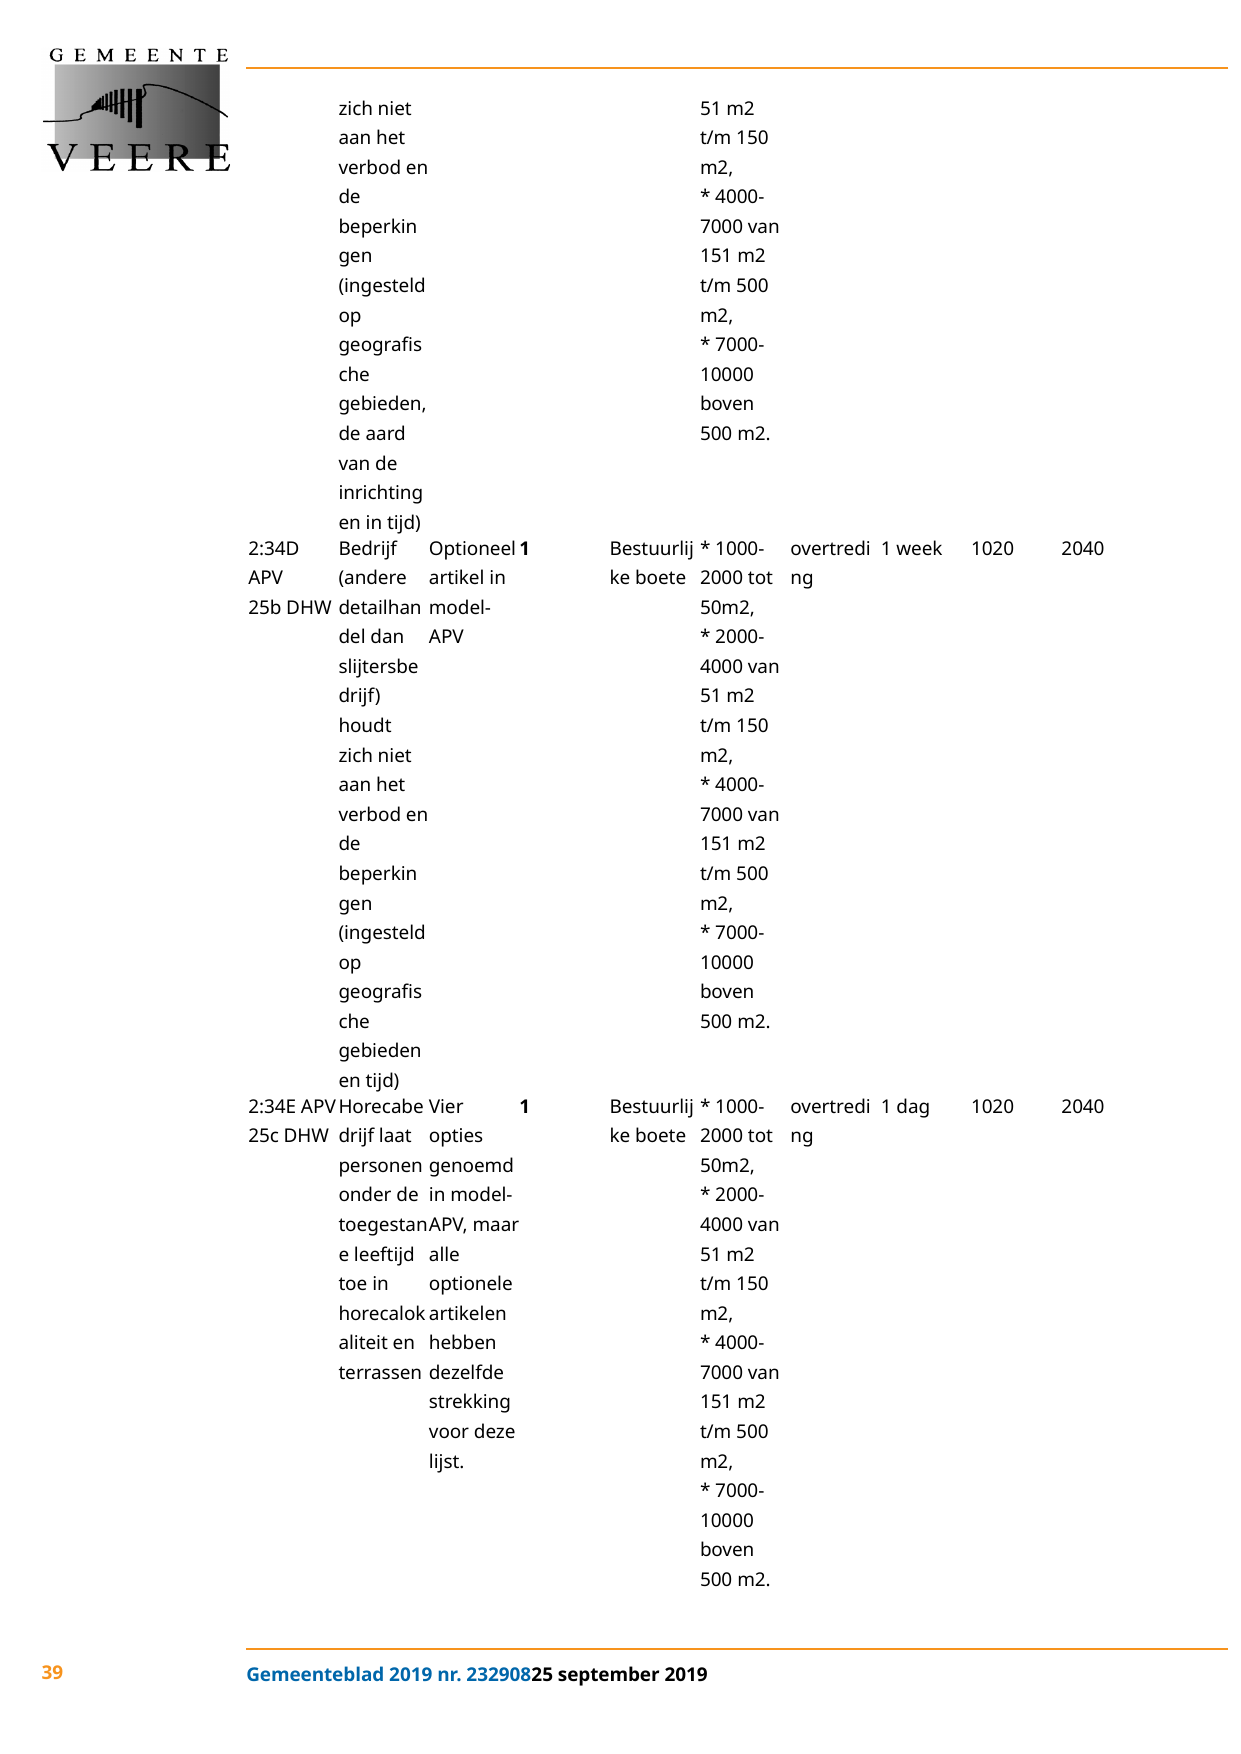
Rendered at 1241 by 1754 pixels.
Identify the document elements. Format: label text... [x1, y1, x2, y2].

table_cell Bestuurlijke boete [609, 1093, 700, 1592]
table_cell [429, 95, 519, 535]
table_cell 2040 [1061, 1093, 1152, 1592]
table_cell Vier opties genoemd in model-APV, maar alle optionele artikelen hebben dezelfde strekking voor deze lijst. [429, 1093, 519, 1592]
table_cell 51 m2 t/m 150 m2, * 4000-7000 van 151 m2 t/m 500 m2, * 7000-10000 boven 500 m2. [700, 95, 790, 535]
table_cell 1020 [971, 535, 1061, 1093]
table_cell 1 [519, 535, 609, 1093]
table_cell 1 week [881, 535, 971, 1093]
table_cell overtreding [790, 535, 881, 1093]
table_cell overtreding [790, 1093, 881, 1592]
table_cell [609, 95, 700, 535]
table_cell 1 [519, 1093, 609, 1592]
table_cell Horecabedrijf laat personen onder de toegestane leeftijd toe in horecalokaliteit en terrassen [338, 1093, 429, 1592]
table_cell Optioneel artikel in model-APV [429, 535, 519, 1093]
table_cell * 1000-2000 tot 50m2, * 2000-4000 van 51 m2 t/m 150 m2, * 4000-7000 van 151 m2 t/m 500 m2, * 7000-10000 boven 500 m2. [700, 535, 790, 1093]
table_cell [519, 95, 609, 535]
table_cell 1020 [971, 1093, 1061, 1592]
table_cell [1061, 95, 1152, 535]
table_cell [971, 95, 1061, 535]
table_cell zich niet aan het verbod en de beperkingen (ingesteld op geografische gebieden, de aard van de inrichting en in tijd) [338, 95, 429, 535]
table_cell 2040 [1061, 535, 1152, 1093]
table_cell [790, 95, 881, 535]
table_cell Bestuurlijke boete [609, 535, 700, 1093]
picture [41, 47, 231, 172]
table_cell [248, 95, 338, 535]
table_cell Bedrijf (andere detailhandel dan slijtersbedrijf) houdt zich niet aan het verbod en de beperkingen (ingesteld op geografische gebieden en tijd) [338, 535, 429, 1093]
table_cell 2:34E APV 25c DHW [248, 1093, 338, 1592]
table_cell 1 dag [881, 1093, 971, 1592]
table_cell [881, 95, 971, 535]
table_cell 2:34D APV 25b DHW [248, 535, 338, 1093]
table_cell * 1000-2000 tot 50m2, * 2000-4000 van 51 m2 t/m 150 m2, * 4000-7000 van 151 m2 t/m 500 m2, * 7000-10000 boven 500 m2. [700, 1093, 790, 1592]
